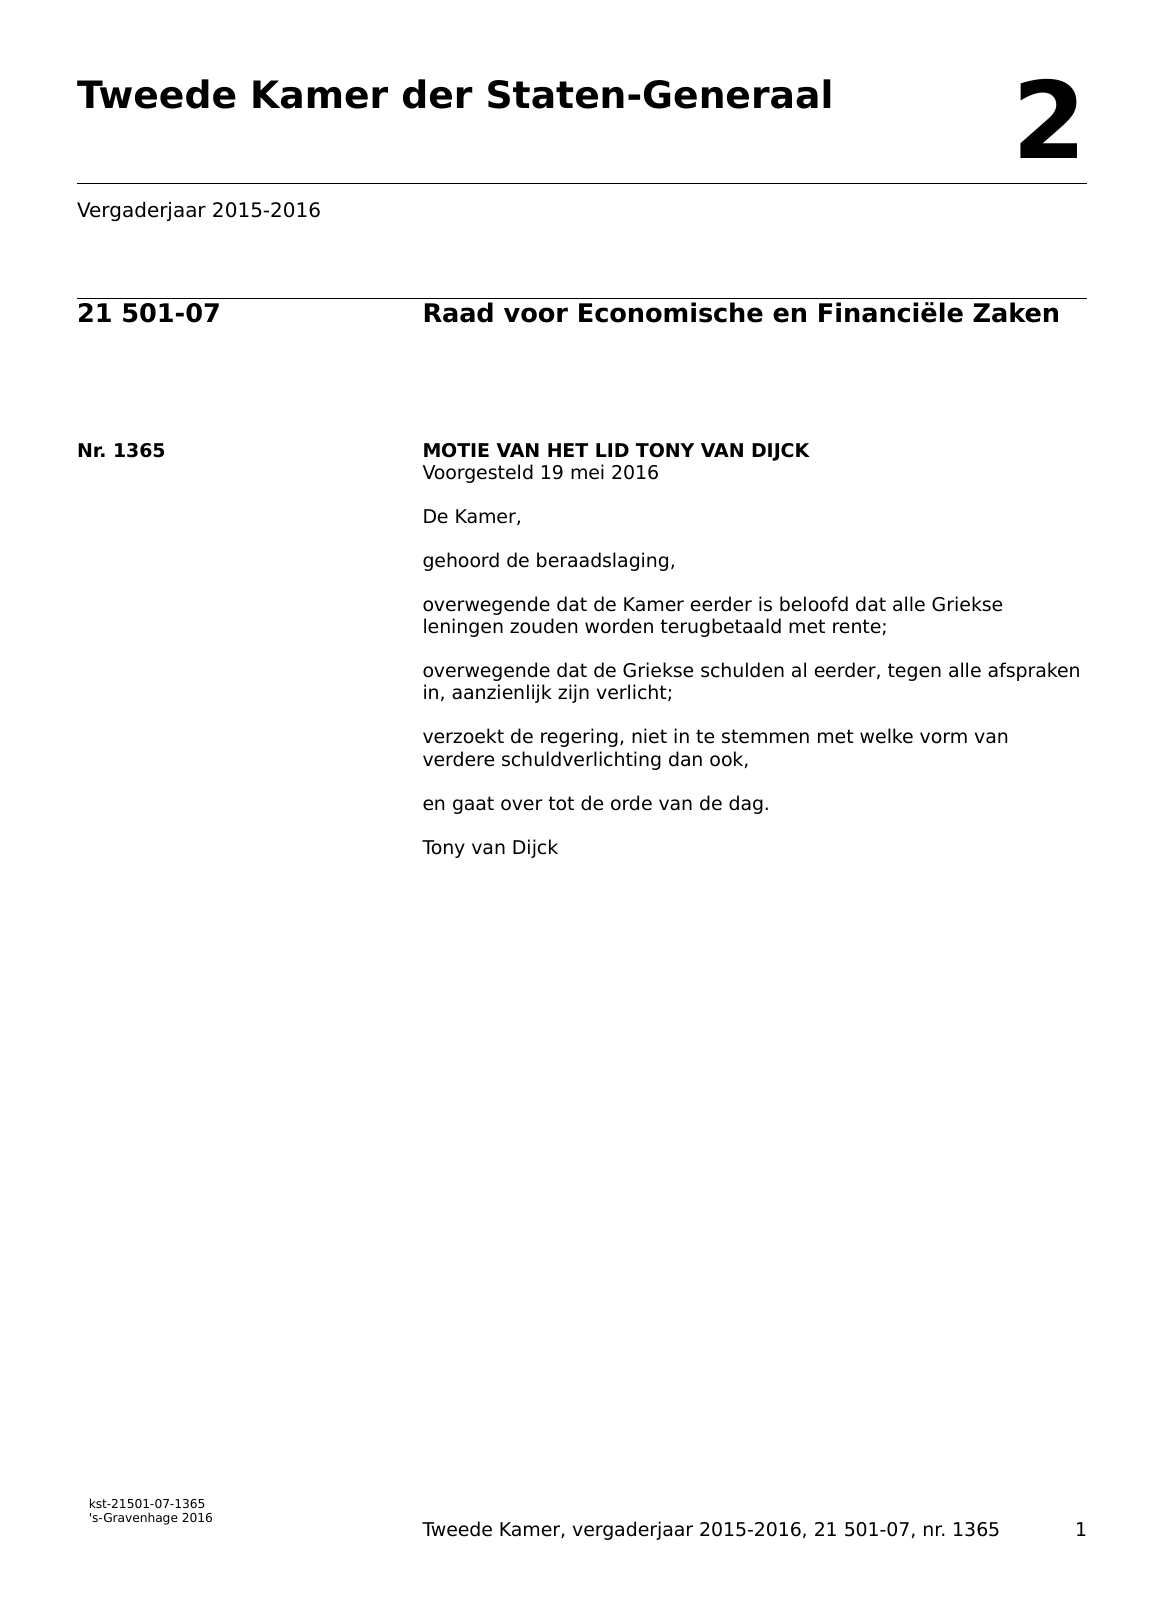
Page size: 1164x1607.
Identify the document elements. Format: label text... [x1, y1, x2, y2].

text overwegende dat de Griekse schulden al eerder, tegen alle afspraken in, aanzienlijk zijn verlicht; [422, 660, 1087, 704]
text Tony van Dijck [422, 837, 1087, 859]
text kst-21501-07-1365 [88, 1497, 323, 1511]
table_header 2 [886, 59, 1087, 183]
text De Kamer, [422, 506, 1087, 528]
text Voorgesteld 19 mei 2016 [422, 462, 1087, 484]
text overwegende dat de Kamer eerder is beloofd dat alle Griekse leningen zouden worden terugbetaald met rente; [422, 594, 1087, 638]
subtitle Nr. 1365 MOTIE VAN HET LID TONY VAN DIJCK [77, 440, 1087, 462]
table_header Tweede Kamer der Staten-Generaal [77, 59, 886, 183]
text en gaat over tot de orde van de dag. [422, 793, 1087, 814]
table_cell Vergaderjaar 2015-2016 [77, 184, 1087, 298]
text 's-Gravenhage 2016 [88, 1511, 323, 1525]
text verzoekt de regering, niet in te stemmen met welke vorm van verdere schuldverlichting dan ook, [422, 726, 1087, 770]
text gehoord de beraadslaging, [422, 550, 1087, 572]
subtitle 21 501-07 Raad voor Economische en Financiële Zaken [77, 299, 1087, 329]
